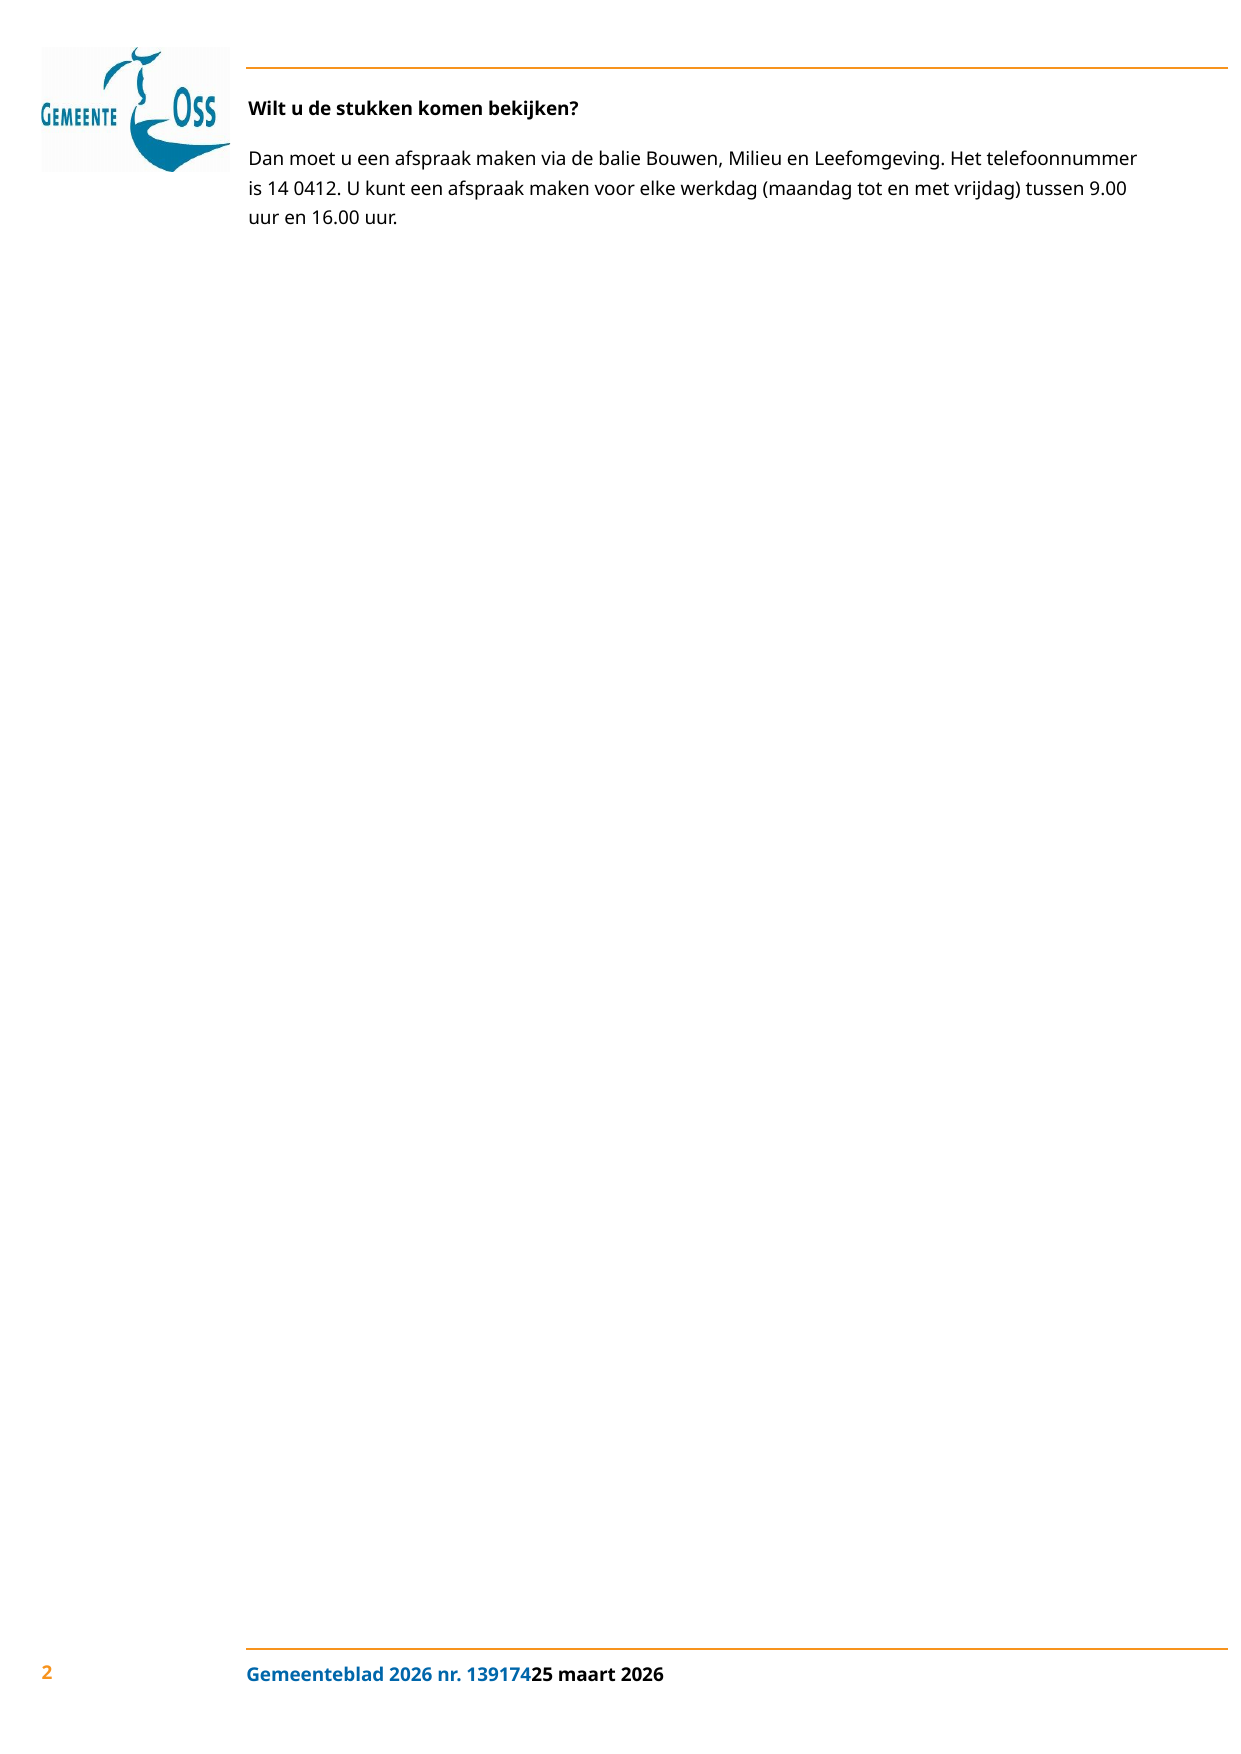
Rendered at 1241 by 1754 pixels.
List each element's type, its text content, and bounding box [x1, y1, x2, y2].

picture [41, 47, 231, 172]
text Wilt u de stukken komen bekijken? [248, 95, 1152, 121]
text Dan moet u een afspraak maken via de balie Bouwen, Milieu en Leefomgeving. Het telefoonnummer is 14 0412. U kunt een afspraak maken voor elke werkdag (maandag tot en met vrijdag) tussen 9.00 uur en 16.00 uur. [248, 145, 1152, 230]
